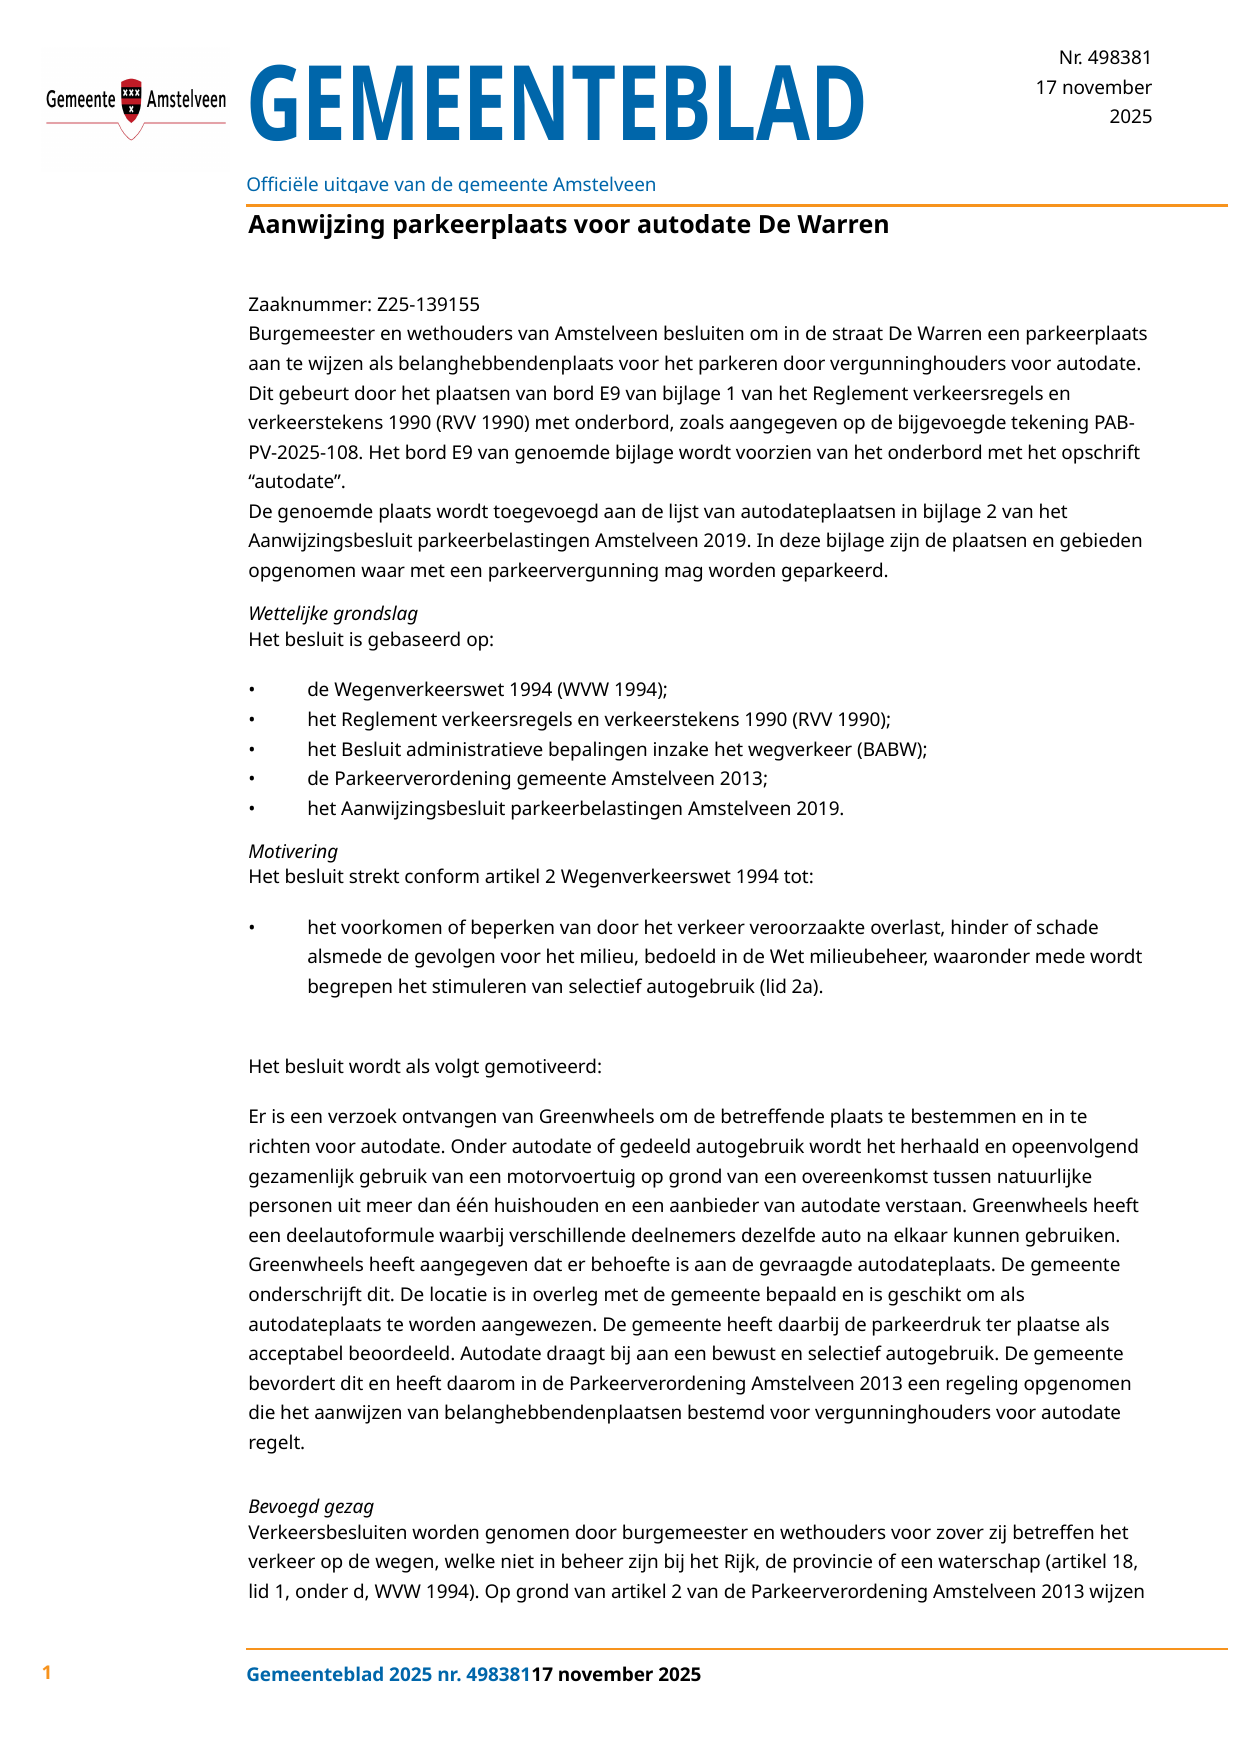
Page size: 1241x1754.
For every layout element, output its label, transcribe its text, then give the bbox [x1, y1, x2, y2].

text Het besluit is gebaseerd op: [248, 626, 1152, 652]
text Het besluit wordt als volgt gemotiveerd: [248, 1053, 1152, 1079]
text Motivering [248, 838, 1152, 864]
text Zaaknummer: Z25-139155 [248, 291, 1152, 317]
text Aanwijzing parkeerplaats voor autodate De Warren [248, 207, 1152, 241]
list de Parkeerverordening gemeente Amstelveen 2013; [248, 765, 1152, 791]
text Wettelijke grondslag [248, 600, 1152, 626]
text Dit gebeurt door het plaatsen van bord E9 van bijlage 1 van het Reglement verkeersregels en verkeerstekens 1990 (RVV 1990) met onderbord, zoals aangegeven op de bijgevoegde tekening PAB-PV-2025-108. Het bord E9 van genoemde bijlage wordt voorzien van het onderbord met het opschrift “autodate”. [248, 380, 1152, 494]
text Er is een verzoek ontvangen van Greenwheels om de betreffende plaats te bestemmen en in te richten voor autodate. Onder autodate of gedeeld autogebruik wordt het herhaald en opeenvolgend gezamenlijk gebruik van een motorvoertuig op grond van een overeenkomst tussen natuurlijke personen uit meer dan één huishouden en een aanbieder van autodate verstaan. Greenwheels heeft een deelautoformule waarbij verschillende deelnemers dezelfde auto na elkaar kunnen gebruiken. Greenwheels heeft aangegeven dat er behoefte is aan de gevraagde autodateplaats. De gemeente onderschrijft dit. De locatie is in overleg met de gemeente bepaald en is geschikt om als autodateplaats te worden aangewezen. De gemeente heeft daarbij de parkeerdruk ter plaatse als acceptabel beoordeeld. Autodate draagt bij aan een bewust en selectief autogebruik. De gemeente bevordert dit en heeft daarom in de Parkeerverordening Amstelveen 2013 een regeling opgenomen die het aanwijzen van belanghebbendenplaatsen bestemd voor vergunninghouders voor autodate regelt. [248, 1104, 1152, 1455]
text De genoemde plaats wordt toegevoegd aan de lijst van autodateplaatsen in bijlage 2 van het Aanwijzingsbesluit parkeerbelastingen Amstelveen 2019. In deze bijlage zijn de plaatsen en gebieden opgenomen waar met een parkeervergunning mag worden geparkeerd. [248, 498, 1152, 583]
list het Reglement verkeersregels en verkeerstekens 1990 (RVV 1990); [248, 706, 1152, 732]
text Verkeersbesluiten worden genomen door burgemeester en wethouders voor zover zij betreffen het verkeer op de wegen, welke niet in beheer zijn bij het Rijk, de provincie of een waterschap (artikel 18, lid 1, onder d, WVW 1994). Op grond van artikel 2 van de Parkeerverordening Amstelveen 2013 wijzen [248, 1519, 1152, 1604]
list het Aanwijzingsbesluit parkeerbelastingen Amstelveen 2019. [248, 795, 1152, 821]
list de Wegenverkeerswet 1994 (WVW 1994); [248, 677, 1152, 702]
list het Besluit administratieve bepalingen inzake het wegverkeer (BABW); [248, 736, 1152, 761]
text Burgemeester en wethouders van Amstelveen besluiten om in de straat De Warren een parkeerplaats aan te wijzen als belanghebbendenplaats voor het parkeren door vergunninghouders voor autodate. [248, 321, 1152, 376]
text Bevoegd gezag [248, 1493, 1152, 1519]
text Het besluit strekt conform artikel 2 Wegenverkeerswet 1994 tot: [248, 864, 1152, 889]
list het voorkomen of beperken van door het verkeer veroorzaakte overlast, hinder of schade alsmede de gevolgen voor het milieu, bedoeld in de Wet milieubeheer, waaronder mede wordt begrepen het stimuleren van selectief autogebruik (lid 2a). [248, 914, 1152, 999]
picture [41, 47, 231, 172]
